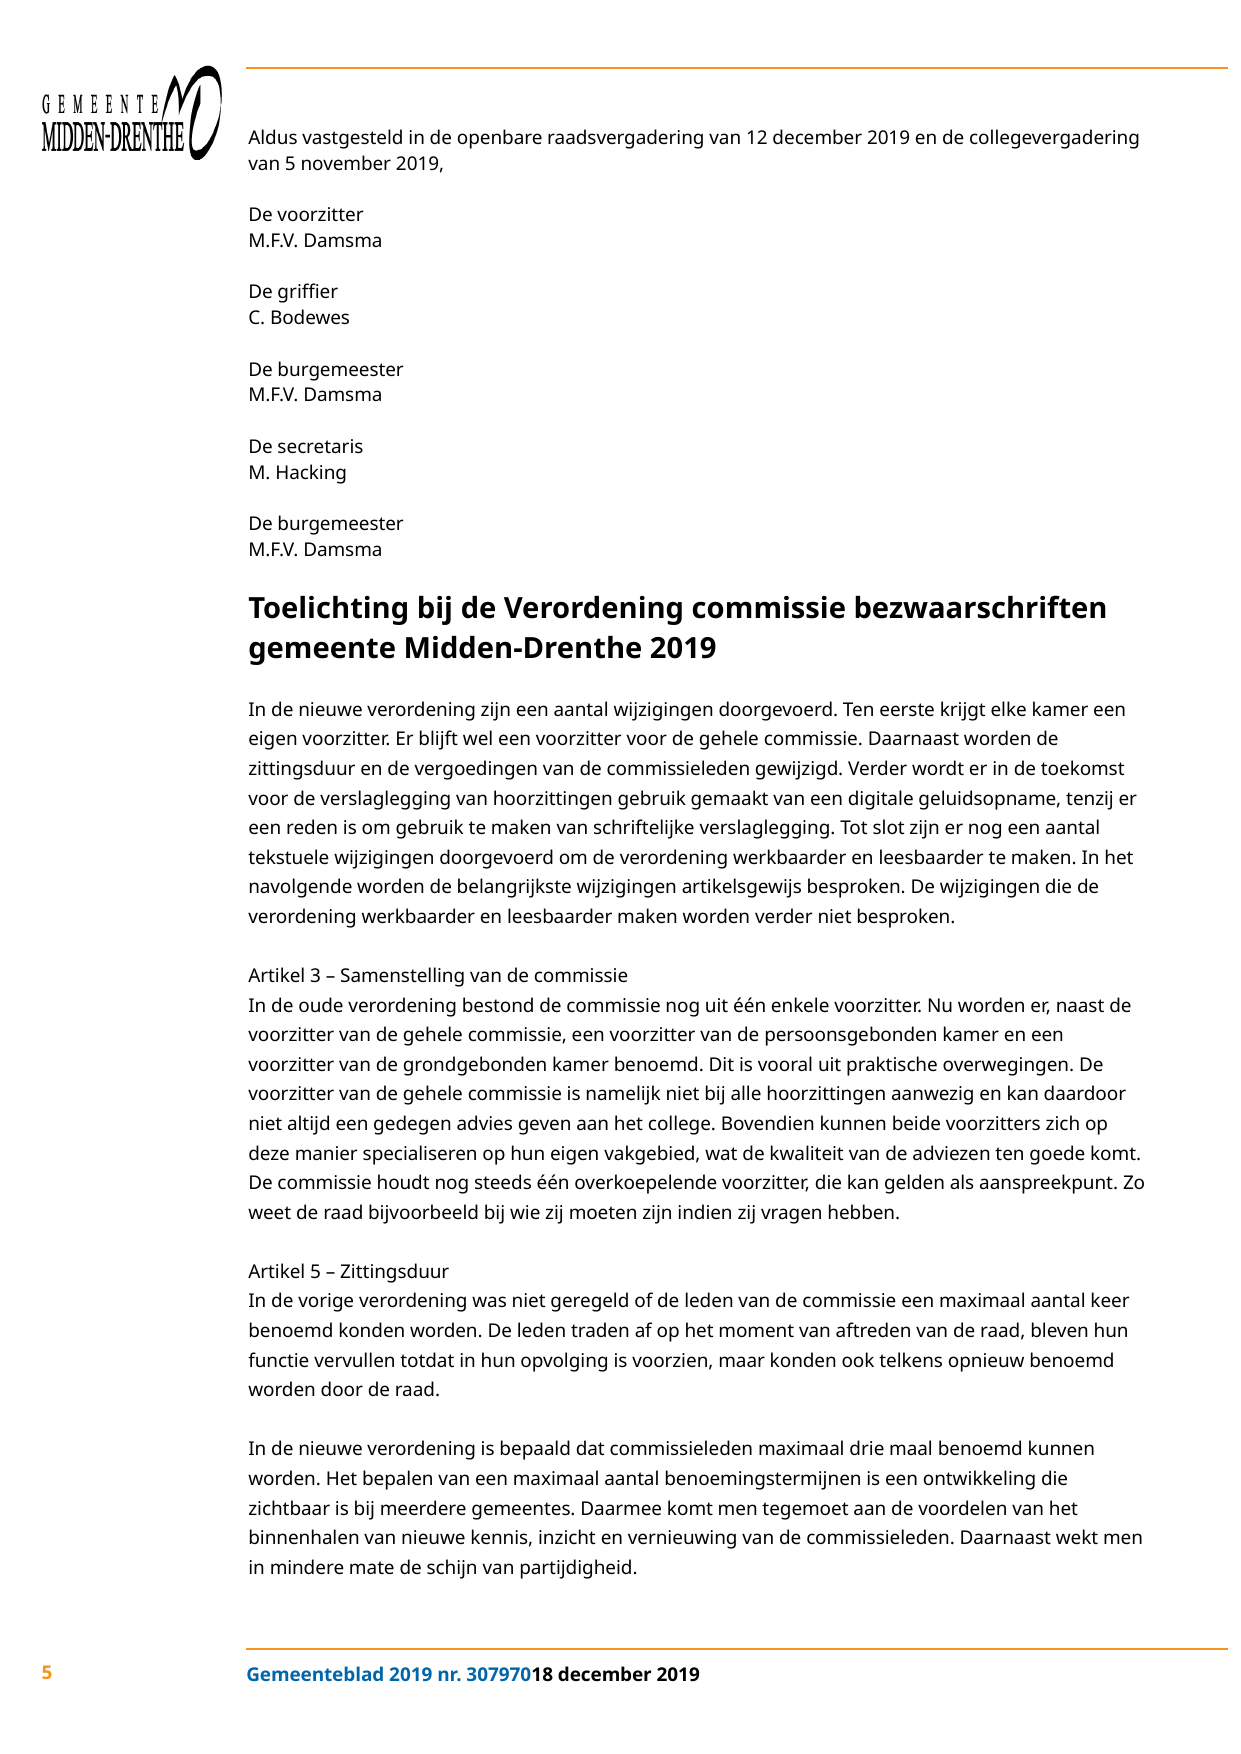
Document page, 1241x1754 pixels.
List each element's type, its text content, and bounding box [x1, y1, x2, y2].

text De burgemeester [248, 510, 1152, 536]
text In de nieuwe verordening is bepaald dat commissieleden maximaal drie maal benoemd kunnen worden. Het bepalen van een maximaal aantal benoemingstermijnen is een ontwikkeling die zichtbaar is bij meerdere gemeentes. Daarmee komt men tegemoet aan de voordelen van het binnenhalen van nieuwe kennis, inzicht en vernieuwing van de commissieleden. Daarnaast wekt men in mindere mate de schijn van partijdigheid. [248, 1436, 1152, 1580]
text De burgemeester [248, 356, 1152, 382]
text M.F.V. Damsma [248, 536, 1152, 562]
text Artikel 3 – Samenstelling van de commissie [248, 962, 1152, 988]
text M.F.V. Damsma [248, 227, 1152, 253]
text Aldus vastgesteld in de openbare raadsvergadering van 12 december 2019 en de collegevergadering van 5 november 2019, [248, 124, 1152, 176]
text De griffier [248, 279, 1152, 304]
text Artikel 5 – Zittingsduur [248, 1258, 1152, 1284]
text In de oude verordening bestond de commissie nog uit één enkele voorzitter. Nu worden er, naast de voorzitter van de gehele commissie, een voorzitter van de persoonsgebonden kamer en een voorzitter van de grondgebonden kamer benoemd. Dit is vooral uit praktische overwegingen. De voorzitter van de gehele commissie is namelijk niet bij alle hoorzittingen aanwezig en kan daardoor niet altijd een gedegen advies geven aan het college. Bovendien kunnen beide voorzitters zich op deze manier specialiseren op hun eigen vakgebied, wat de kwaliteit van de adviezen ten goede komt. De commissie houdt nog steeds één overkoepelende voorzitter, die kan gelden als aanspreekpunt. Zo weet de raad bijvoorbeeld bij wie zij moeten zijn indien zij vragen hebben. [248, 992, 1152, 1225]
text C. Bodewes [248, 304, 1152, 330]
text Toelichting bij de Verordening commissie bezwaarschriften gemeente Midden-Drenthe 2019 [248, 587, 1152, 667]
text In de vorige verordening was niet geregeld of de leden van de commissie een maximaal aantal keer benoemd konden worden. De leden traden af op het moment van aftreden van de raad, bleven hun functie vervullen totdat in hun opvolging is voorzien, maar konden ook telkens opnieuw benoemd worden door de raad. [248, 1288, 1152, 1402]
picture [41, 47, 231, 172]
text M.F.V. Damsma [248, 382, 1152, 407]
text De secretaris [248, 433, 1152, 459]
text In de nieuwe verordening zijn een aantal wijzigingen doorgevoerd. Ten eerste krijgt elke kamer een eigen voorzitter. Er blijft wel een voorzitter voor de gehele commissie. Daarnaast worden de zittingsduur en de vergoedingen van de commissieleden gewijzigd. Verder wordt er in de toekomst voor de verslaglegging van hoorzittingen gebruik gemaakt van een digitale geluidsopname, tenzij er een reden is om gebruik te maken van schriftelijke verslaglegging. Tot slot zijn er nog een aantal tekstuele wijzigingen doorgevoerd om de verordening werkbaarder en leesbaarder te maken. In het navolgende worden de belangrijkste wijzigingen artikelsgewijs besproken. De wijzigingen die de verordening werkbaarder en leesbaarder maken worden verder niet besproken. [248, 696, 1152, 929]
text M. Hacking [248, 459, 1152, 484]
text De voorzitter [248, 202, 1152, 227]
